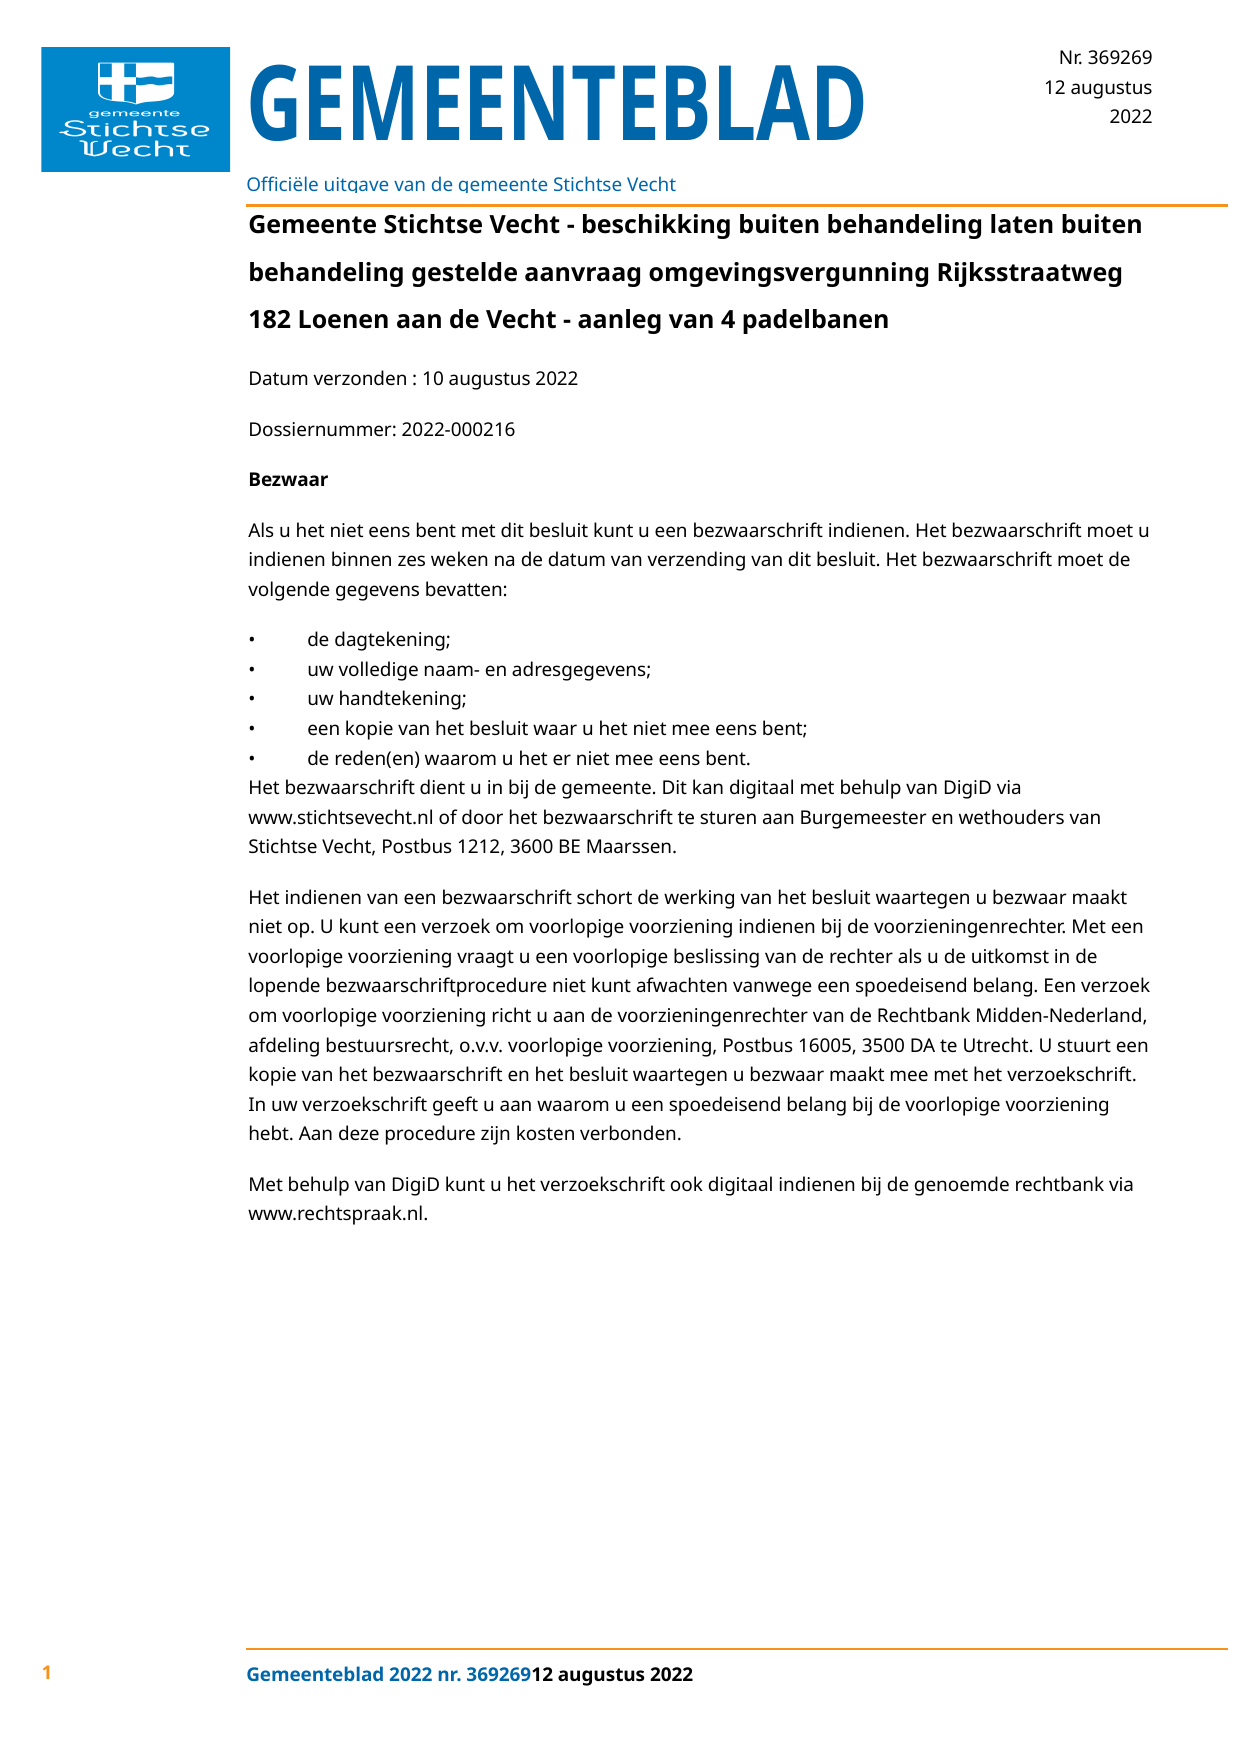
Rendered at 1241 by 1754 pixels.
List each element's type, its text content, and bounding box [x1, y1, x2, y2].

list uw handtekening; [248, 686, 1152, 711]
list de reden(en) waarom u het er niet mee eens bent. [248, 745, 1152, 770]
text Het indienen van een bezwaarschrift schort de werking van het besluit waartegen u bezwaar maakt niet op. U kunt een verzoek om voorlopige voorziening indienen bij de voorzieningenrechter. Met een voorlopige voorziening vraagt u een voorlopige beslissing van de rechter als u de uitkomst in de lopende bezwaarschriftprocedure niet kunt afwachten vanwege een spoedeisend belang. Een verzoek om voorlopige voorziening richt u aan de voorzieningenrechter van de Rechtbank Midden-Nederland, afdeling bestuursrecht, o.v.v. voorlopige voorziening, Postbus 16005, 3500 DA te Utrecht. U stuurt een kopie van het bezwaarschrift en het besluit waartegen u bezwaar maakt mee met het verzoekschrift. In uw verzoekschrift geeft u aan waarom u een spoedeisend belang bij de voorlopige voorziening hebt. Aan deze procedure zijn kosten verbonden. [248, 884, 1152, 1146]
list de dagtekening; [248, 626, 1152, 652]
text Bezwaar [248, 466, 1152, 492]
picture [137, 63, 174, 103]
text Dossiernummer: 2022-000216 [248, 416, 1152, 442]
text Met behulp van DigiD kunt u het verzoekschrift ook digitaal indienen bij de genoemde rechtbank via www.rechtspraak.nl. [248, 1171, 1152, 1226]
text Als u het niet eens bent met dit besluit kunt u een bezwaarschrift indienen. Het bezwaarschrift moet u indienen binnen zes weken na de datum van verzending van dit besluit. Het bezwaarschrift moet de volgende gegevens bevatten: [248, 517, 1152, 602]
text Datum verzonden : 10 augustus 2022 [248, 366, 1152, 391]
picture [99, 63, 135, 101]
text Het bezwaarschrift dient u in bij de gemeente. Dit kan digitaal met behulp van DigiD via www.stichtsevecht.nl of door het bezwaarschrift te sturen aan Burgemeester en wethouders van Stichtse Vecht, Postbus 1212, 3600 BE Maarssen. [248, 774, 1152, 859]
list een kopie van het besluit waar u het niet mee eens bent; [248, 715, 1152, 741]
text Gemeente Stichtse Vecht - beschikking buiten behandeling laten buiten behandeling gestelde aanvraag omgevingsvergunning Rijksstraatweg 182 Loenen aan de Vecht - aanleg van 4 padelbanen [248, 207, 1152, 336]
list uw volledige naam- en adresgegevens; [248, 656, 1152, 682]
